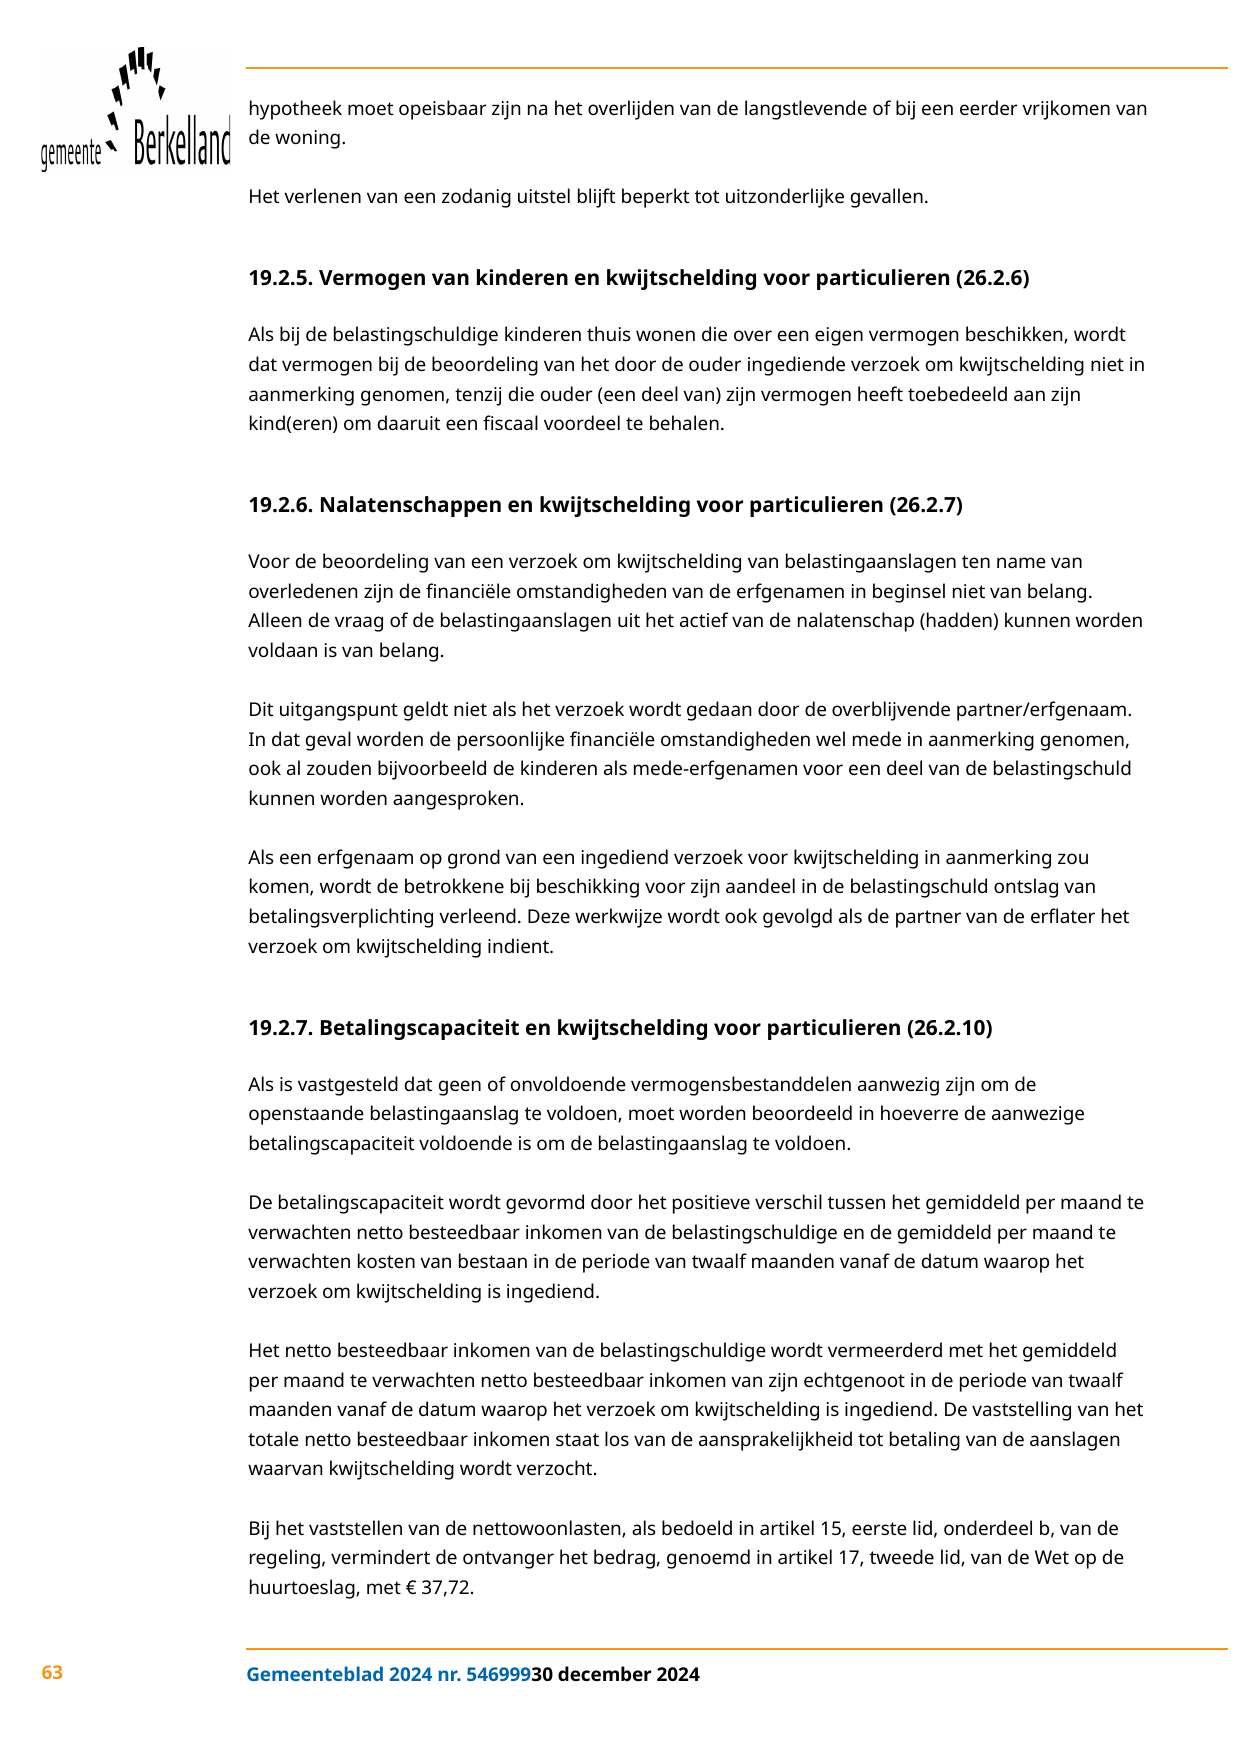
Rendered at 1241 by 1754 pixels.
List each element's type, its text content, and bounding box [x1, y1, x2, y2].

text Het netto besteedbaar inkomen van de belastingschuldige wordt vermeerderd met het gemiddeld per maand te verwachten netto besteedbaar inkomen van zijn echtgenoot in de periode van twaalf maanden vanaf de datum waarop het verzoek om kwijtschelding is ingediend. De vaststelling van het totale netto besteedbaar inkomen staat los van de aansprakelijkheid tot betaling van de aanslagen waarvan kwijtschelding wordt verzocht. [248, 1337, 1152, 1481]
text hypotheek moet opeisbaar zijn na het overlijden van de langstlevende of bij een eerder vrijkomen van de woning. [248, 95, 1152, 150]
text 19.2.5. Vermogen van kinderen en kwijtschelding voor particulieren (26.2.6) [248, 263, 1152, 292]
text Bij het vaststellen van de nettowoonlasten, als bedoeld in artikel 15, eerste lid, onderdeel b, van de regeling, vermindert de ontvanger het bedrag, genoemd in artikel 17, tweede lid, van de Wet op de huurtoeslag, met € 37,72. [248, 1515, 1152, 1599]
text 19.2.7. Betalingscapaciteit en kwijtschelding voor particulieren (26.2.10) [248, 1013, 1152, 1041]
picture [41, 47, 231, 172]
text Het verlenen van een zodanig uitstel blijft beperkt tot uitzonderlijke gevallen. [248, 183, 1152, 209]
text Als een erfgenaam op grond van een ingediend verzoek voor kwijtschelding in aanmerking zou komen, wordt de betrokkene bij beschikking voor zijn aandeel in de belastingschuld ontslag van betalingsverplichting verleend. Deze werkwijze wordt ook gevolgd als de partner van de erflater het verzoek om kwijtschelding indient. [248, 844, 1152, 959]
text Als bij de belastingschuldige kinderen thuis wonen die over een eigen vermogen beschikken, wordt dat vermogen bij de beoordeling van het door de ouder ingediende verzoek om kwijtschelding niet in aanmerking genomen, tenzij die ouder (een deel van) zijn vermogen heeft toebedeeld aan zijn kind(eren) om daaruit een fiscaal voordeel te behalen. [248, 322, 1152, 436]
text Voor de beoordeling van een verzoek om kwijtschelding van belastingaanslagen ten name van overledenen zijn de financiële omstandigheden van de erfgenamen in beginsel niet van belang. Alleen de vraag of de belastingaanslagen uit het actief van de nalatenschap (hadden) kunnen worden voldaan is van belang. [248, 548, 1152, 663]
text Dit uitgangspunt geldt niet als het verzoek wordt gedaan door de overblijvende partner/erfgenaam. In dat geval worden de persoonlijke financiële omstandigheden wel mede in aanmerking genomen, ook al zouden bijvoorbeeld de kinderen als mede-erfgenamen voor een deel van de belastingschuld kunnen worden aangesproken. [248, 696, 1152, 811]
text Als is vastgesteld dat geen of onvoldoende vermogensbestanddelen aanwezig zijn om de openstaande belastingaanslag te voldoen, moet worden beoordeeld in hoeverre de aanwezige betalingscapaciteit voldoende is om de belastingaanslag te voldoen. [248, 1071, 1152, 1156]
text 19.2.6. Nalatenschappen en kwijtschelding voor particulieren (26.2.7) [248, 490, 1152, 519]
text De betalingscapaciteit wordt gevormd door het positieve verschil tussen het gemiddeld per maand te verwachten netto besteedbaar inkomen van de belastingschuldige en de gemiddeld per maand te verwachten kosten van bestaan in de periode van twaalf maanden vanaf de datum waarop het verzoek om kwijtschelding is ingediend. [248, 1189, 1152, 1304]
